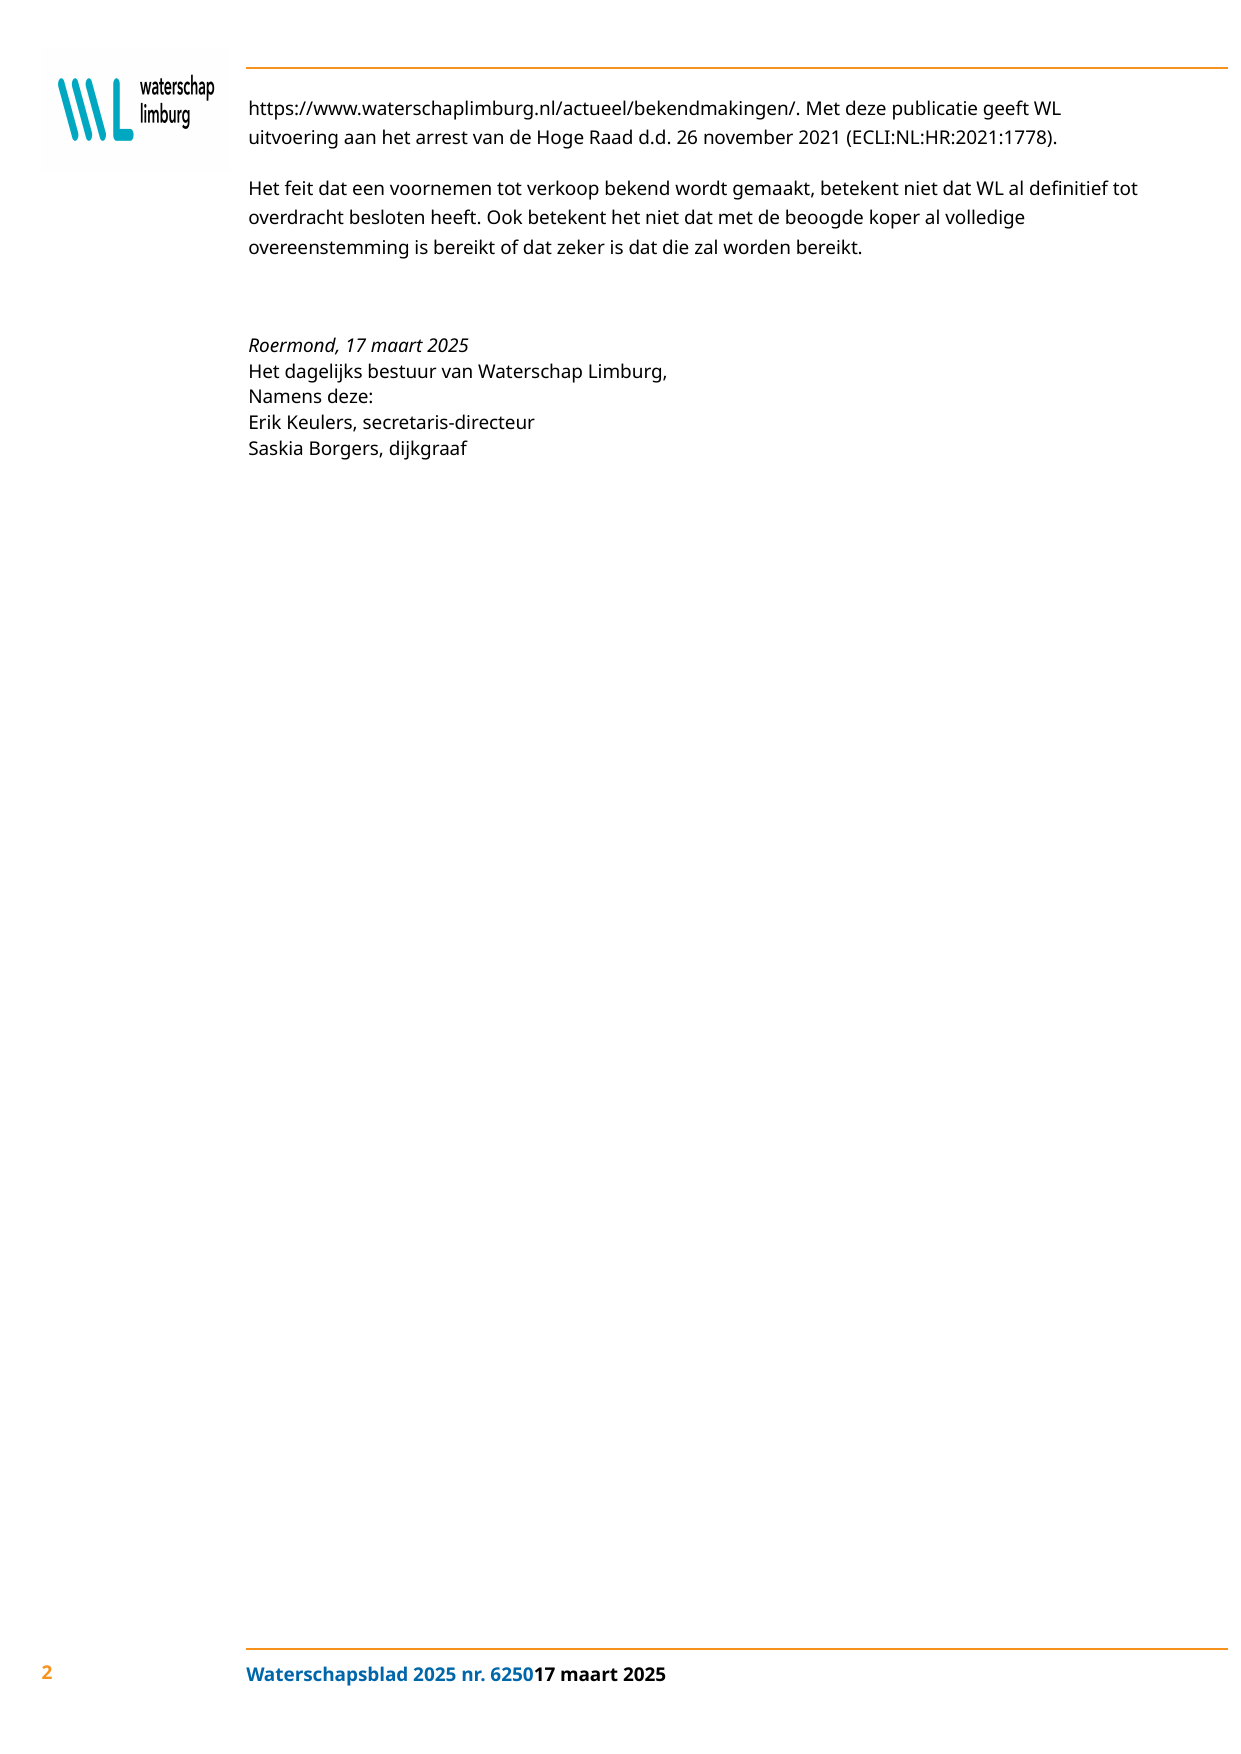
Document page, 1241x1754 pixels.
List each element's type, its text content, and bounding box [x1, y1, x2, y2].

text Erik Keulers, secretaris-directeur [248, 409, 1152, 435]
text Het dagelijks bestuur van Waterschap Limburg, [248, 358, 1152, 384]
picture [41, 47, 231, 172]
text https://www.waterschaplimburg.nl/actueel/bekendmakingen/. Met deze publicatie geeft WL uitvoering aan het arrest van de Hoge Raad d.d. 26 november 2021 (ECLI:NL:HR:2021:1778). [248, 95, 1152, 150]
text Saskia Borgers, dijkgraaf [248, 435, 1152, 461]
text Roermond, 17 maart 2025 [248, 332, 1152, 358]
text Namens deze: [248, 384, 1152, 409]
text Het feit dat een voornemen tot verkoop bekend wordt gemaakt, betekent niet dat WL al definitief tot overdracht besloten heeft. Ook betekent het niet dat met de beoogde koper al volledige overeenstemming is bereikt of dat zeker is dat die zal worden bereikt. [248, 175, 1152, 260]
